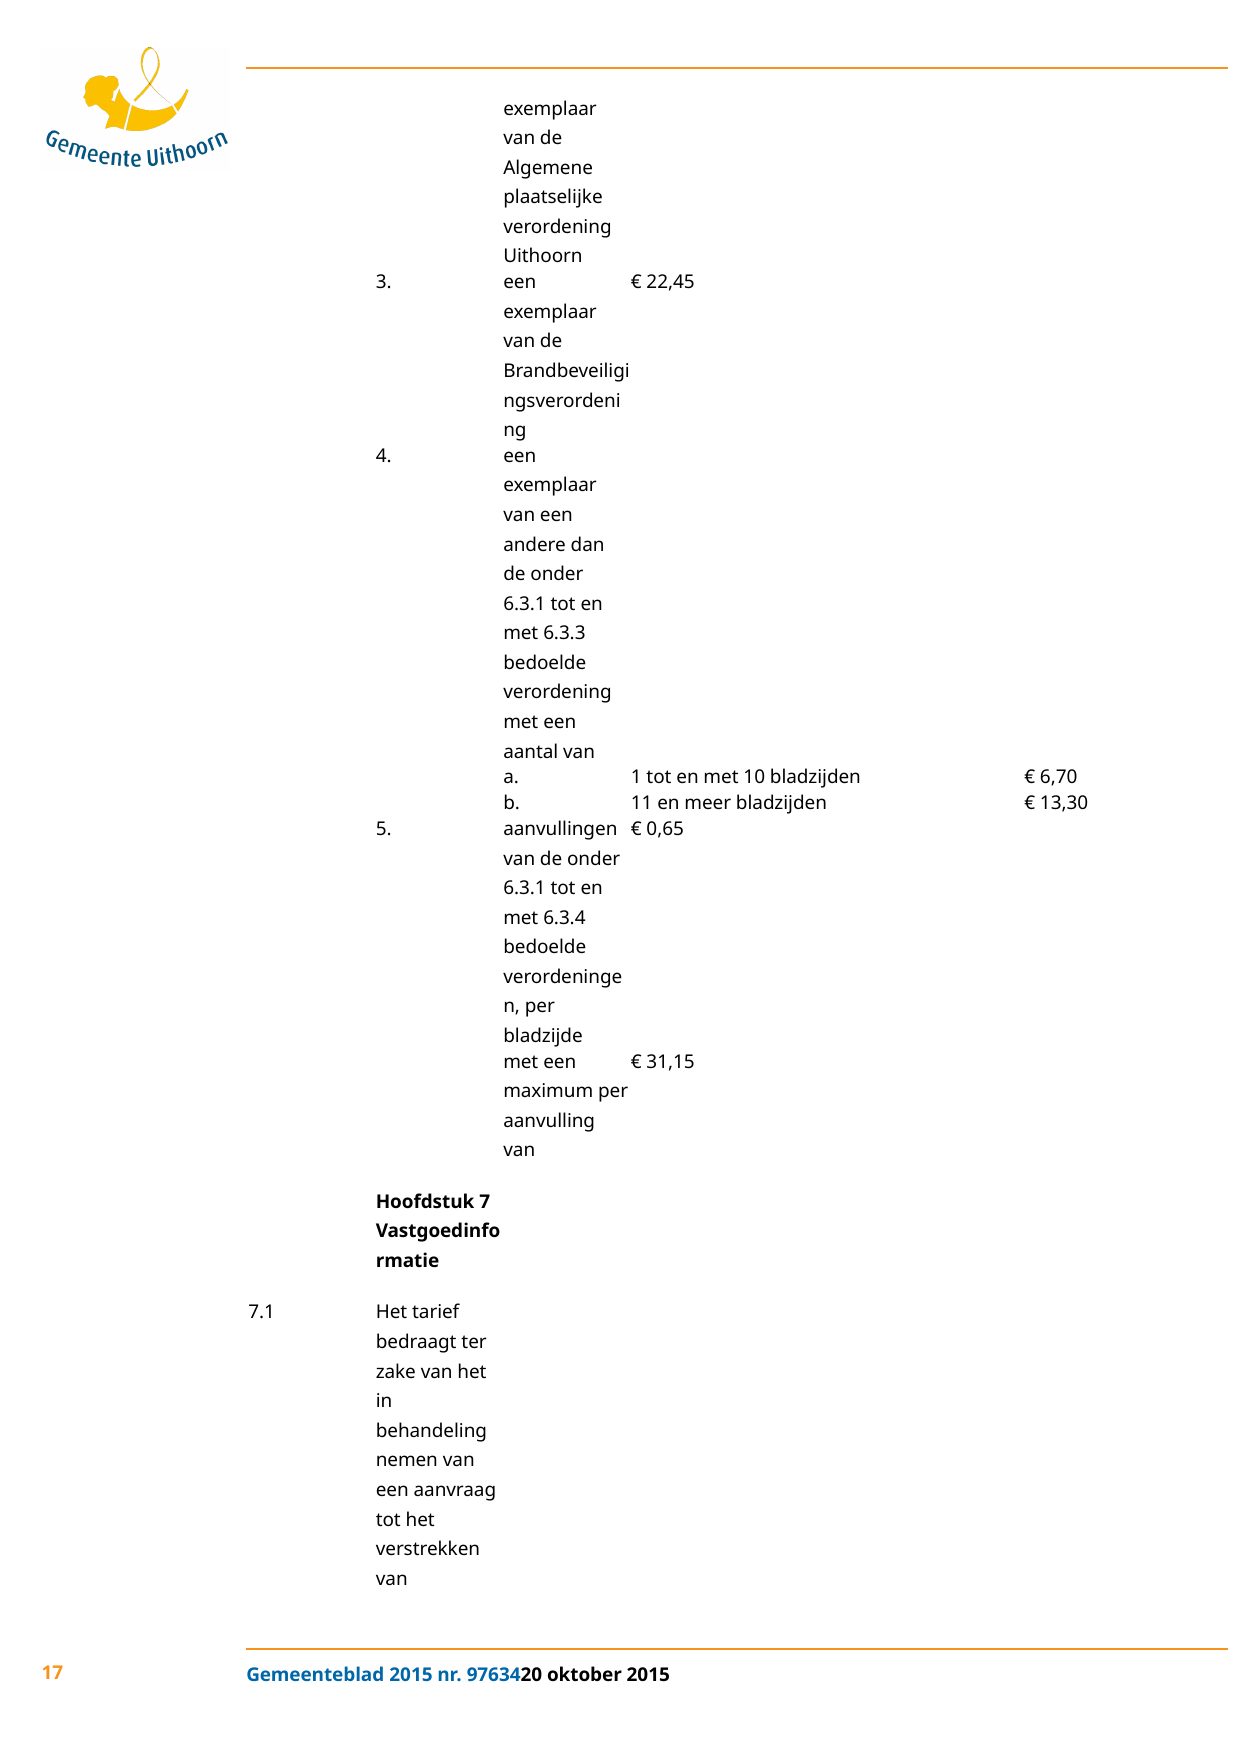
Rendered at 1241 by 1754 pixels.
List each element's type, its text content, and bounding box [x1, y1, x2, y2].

table_cell [631, 1273, 1024, 1299]
table_cell [248, 1048, 376, 1162]
table_cell 7.1 [248, 1299, 376, 1591]
table_cell [248, 269, 376, 442]
table_cell [503, 1188, 631, 1273]
table_cell een exemplaar van de Brandbeveiligingsverordening [503, 269, 631, 442]
table_cell [248, 1273, 376, 1299]
table_cell [248, 95, 376, 268]
table_cell [631, 95, 1024, 268]
table_cell [1024, 1163, 1152, 1188]
table_cell [248, 1163, 376, 1188]
table_cell a. [503, 764, 631, 789]
table_cell 5. [376, 815, 503, 1048]
table_cell € 6,70 [1024, 764, 1152, 789]
table_cell [503, 1273, 631, 1299]
table_cell [376, 1163, 503, 1188]
table_cell [376, 764, 503, 789]
table_cell met een maximum per aanvulling van [503, 1048, 631, 1162]
table_cell € 22,45 [631, 269, 1024, 442]
table_cell [376, 1273, 503, 1299]
table_cell een exemplaar van een andere dan de onder 6.3.1 tot en met 6.3.3 bedoelde verordening met een aantal van [503, 442, 631, 764]
table_cell [631, 1163, 1024, 1188]
table_cell [376, 1048, 503, 1162]
picture [41, 47, 231, 172]
table_cell [376, 95, 503, 268]
table_cell aanvullingen van de onder 6.3.1 tot en met 6.3.4 bedoelde verordeningen, per bladzijde [503, 815, 631, 1048]
table_cell [503, 1299, 631, 1591]
table_cell € 31,15 [631, 1048, 1024, 1162]
table_cell b. [503, 789, 631, 815]
table_cell [248, 764, 376, 789]
table_cell 1 tot en met 10 bladzijden [631, 764, 1024, 789]
table_cell € 13,30 [1024, 789, 1152, 815]
table_cell [503, 1163, 631, 1188]
table_cell [631, 442, 1024, 764]
table_cell 4. [376, 442, 503, 764]
table_cell 3. [376, 269, 503, 442]
table_cell [248, 442, 376, 764]
table_cell [248, 789, 376, 815]
table_cell Hoofdstuk 7 Vastgoedinformatie [376, 1188, 503, 1273]
table_cell Het tarief bedraagt ter zake van het in behandeling nemen van een aanvraag tot het verstrekken van [376, 1299, 503, 1591]
table_cell 11 en meer bladzijden [631, 789, 1024, 815]
table_cell € 0,65 [631, 815, 1024, 1048]
table_cell exemplaar van de Algemene plaatselijke verordening Uithoorn [503, 95, 631, 268]
table_cell [1024, 1273, 1152, 1299]
table_cell [248, 1188, 376, 1273]
table_cell [376, 789, 503, 815]
table_cell [248, 815, 376, 1048]
